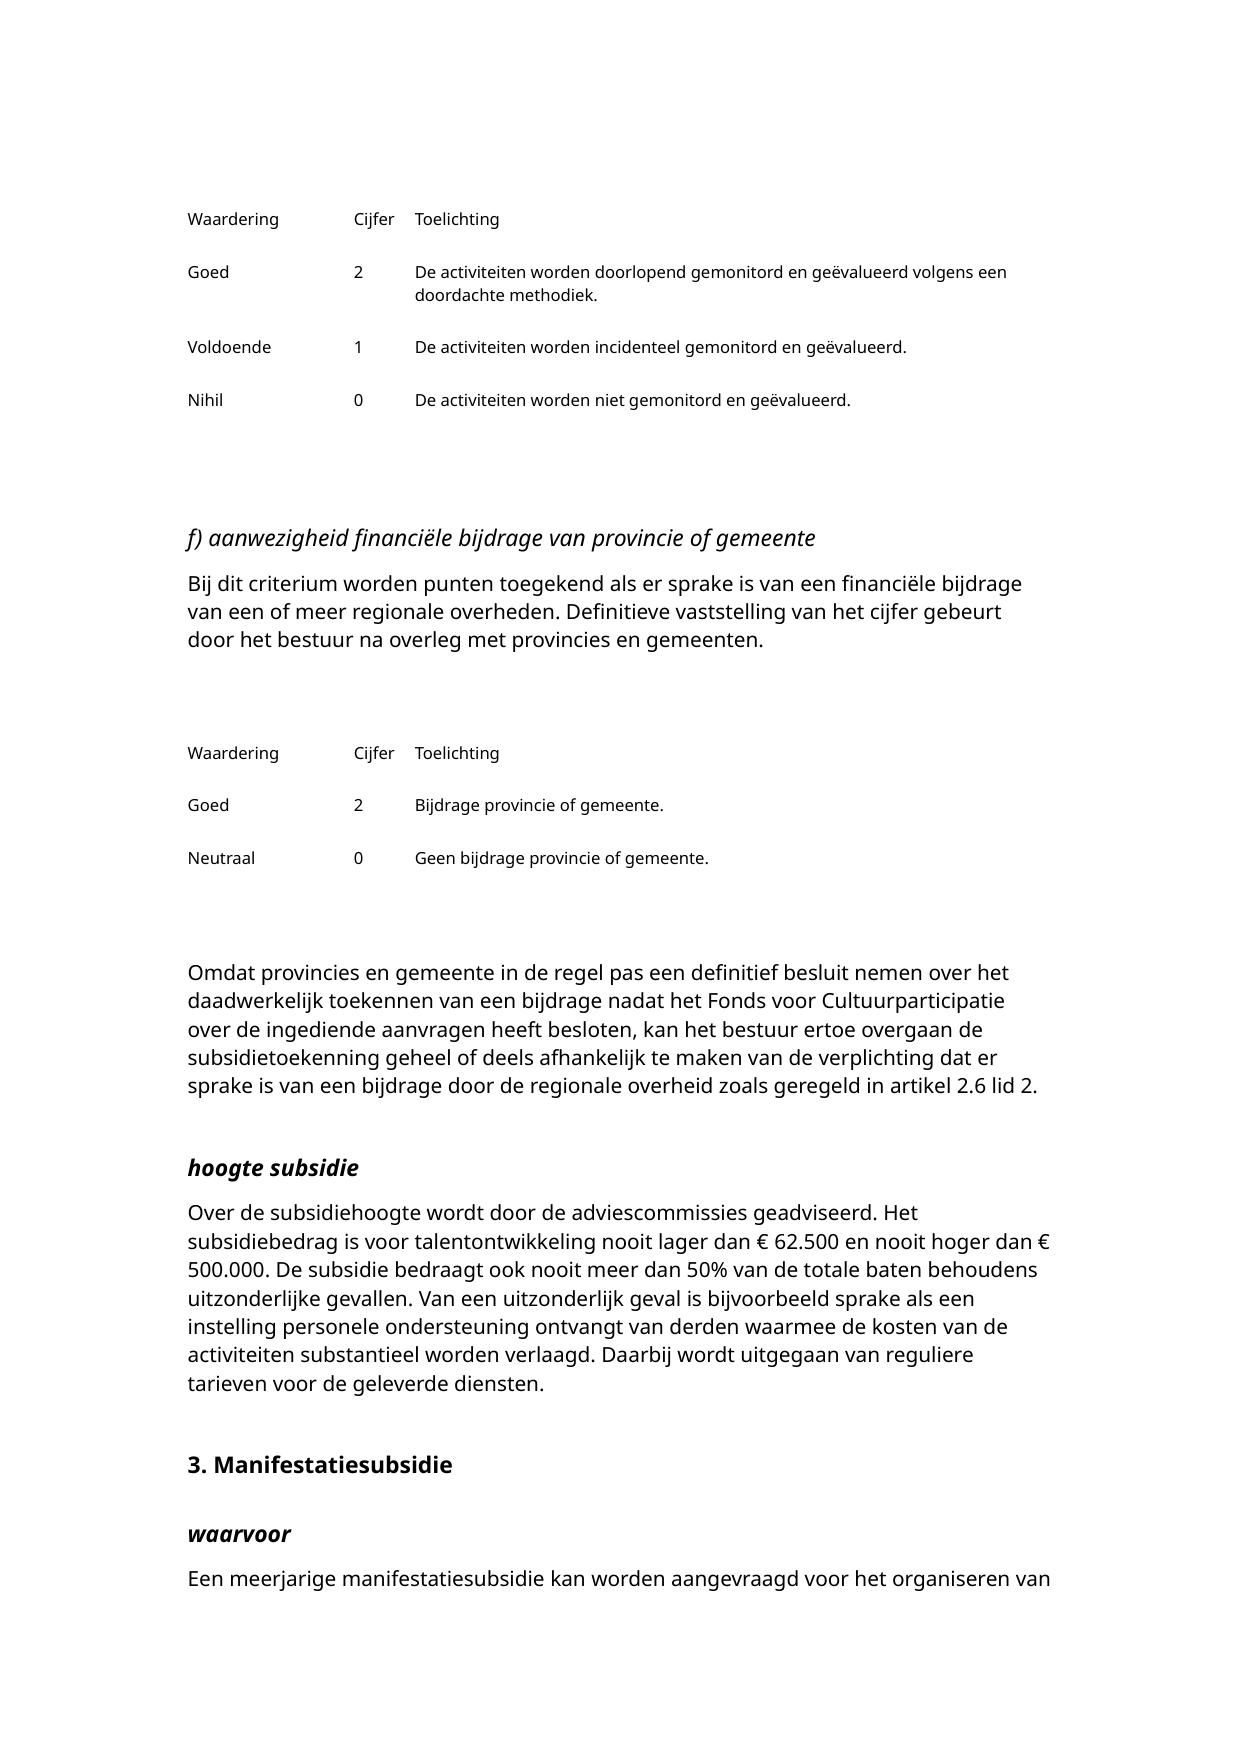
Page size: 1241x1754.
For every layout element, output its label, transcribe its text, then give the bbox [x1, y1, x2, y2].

table_header Cijfer [354, 741, 414, 794]
table_cell Goed [188, 261, 353, 336]
subtitle hoogte subsidie [187, 1152, 1053, 1183]
table_cell 2 [354, 261, 414, 336]
table_header Waardering [188, 208, 353, 261]
subtitle waarvoor [187, 1518, 1053, 1549]
table_cell De activiteiten worden doorlopend gemonitord en geëvalueerd volgens een doordachte methodiek. [415, 261, 1053, 336]
table_cell De activiteiten worden niet gemonitord en geëvalueerd. [415, 389, 1053, 441]
table_cell 0 [354, 389, 414, 441]
table_header Waardering [188, 741, 353, 794]
table_cell Geen bijdrage provincie of gemeente. [415, 847, 1053, 899]
text Omdat provincies en gemeente in de regel pas een definitief besluit nemen over het daadwerkelijk toekennen van een bijdrage nadat het Fonds voor Cultuurparticipatie over de ingediende aanvragen heeft besloten, kan het bestuur ertoe overgaan de subsidietoekenning geheel of deels afhankelijk te maken van de verplichting dat er sprake is van een bijdrage door de regionale overheid zoals geregeld in artikel 2.6 lid 2. [187, 958, 1053, 1100]
text Over de subsidiehoogte wordt door de adviescommissies geadviseerd. Het subsidiebedrag is voor talentontwikkeling nooit lager dan € 62.500 en nooit hoger dan € 500.000. De subsidie bedraagt ook nooit meer dan 50% van de totale baten behoudens uitzonderlijke gevallen. Van een uitzonderlijk geval is bijvoorbeeld sprake als een instelling personele ondersteuning ontvangt van derden waarmee de kosten van de activiteiten substantieel worden verlaagd. Daarbij wordt uitgegaan van reguliere tarieven voor de geleverde diensten. [187, 1198, 1053, 1397]
subtitle 3. Manifestatiesubsidie [187, 1449, 1053, 1481]
table_cell De activiteiten worden incidenteel gemonitord en geëvalueerd. [415, 336, 1053, 389]
table_cell Nihil [188, 389, 353, 441]
table_header Cijfer [354, 208, 414, 261]
table_cell 2 [354, 794, 414, 847]
table_cell Neutraal [188, 847, 353, 899]
subtitle f) aanwezigheid financiële bijdrage van provincie of gemeente [187, 522, 1053, 554]
table_header Toelichting [415, 208, 1053, 261]
text Een meerjarige manifestatiesubsidie kan worden aangevraagd voor het organiseren van [187, 1564, 1053, 1593]
table_cell 1 [354, 336, 414, 389]
table_cell Voldoende [188, 336, 353, 389]
table_cell Bijdrage provincie of gemeente. [415, 794, 1053, 847]
table_cell 0 [354, 847, 414, 899]
table_header Toelichting [415, 741, 1053, 794]
table_cell Goed [188, 794, 353, 847]
text Bij dit criterium worden punten toegekend als er sprake is van een financiële bijdrage van een of meer regionale overheden. Definitieve vaststelling van het cijfer gebeurt door het bestuur na overleg met provincies en gemeenten. [187, 569, 1053, 654]
